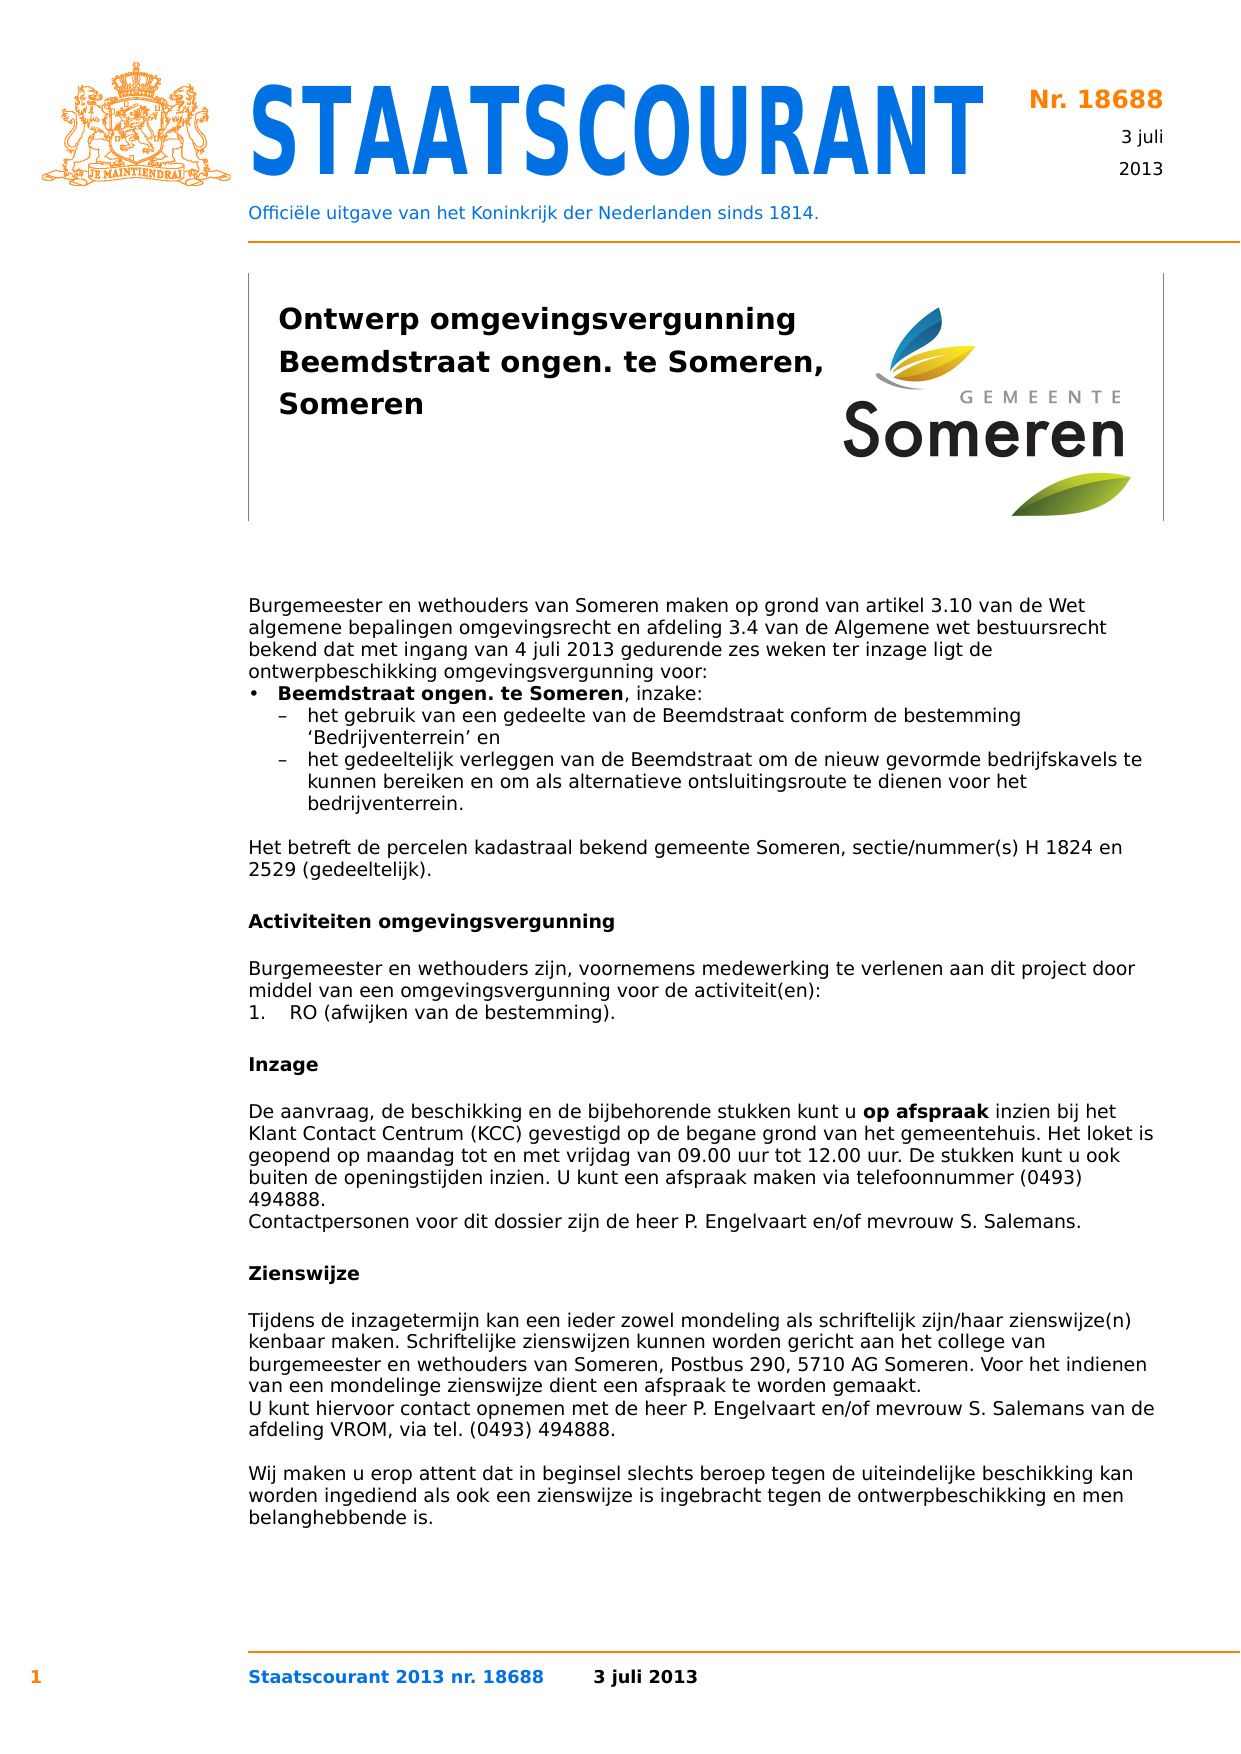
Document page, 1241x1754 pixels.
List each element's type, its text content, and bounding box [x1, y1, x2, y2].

text 1. RO (afwijken van de bestemming). [248, 1002, 1163, 1024]
picture [41, 62, 231, 186]
subtitle Zienswijze [248, 1262, 1163, 1284]
text U kunt hiervoor contact opnemen met de heer P. Engelvaart en/of mevrouw S. Salemans van de afdeling VROM, via tel. (0493) 494888. [248, 1397, 1163, 1441]
text • Beemdstraat ongen. te Someren, inzake: [248, 683, 1163, 705]
subtitle Inzage [248, 1054, 1163, 1076]
text – het gebruik van een gedeelte van de Beemdstraat conform de bestemming ‘Bedrijventerrein’ en [278, 705, 1163, 749]
text Het betreft de percelen kadastraal bekend gemeente Someren, sectie/nummer(s) H 1824 en 2529 (gedeeltelijk). [248, 837, 1163, 881]
table_cell 3 juli [998, 121, 1240, 153]
text – het gedeeltelijk verleggen van de Beemdstraat om de nieuw gevormde bedrijfskavels te kunnen bereiken en om als alternatieve ontsluitingsroute te dienen voor het bedrijventerrein. [278, 749, 1163, 815]
text Tijdens de inzagetermijn kan een ieder zowel mondeling als schriftelijk zijn/haar zienswijze(n) kenbaar maken. Schriftelijke zienswijzen kunnen worden gericht aan het college van burgemeester en wethouders van Someren, Postbus 290, 5710 AG Someren. Voor het indienen van een mondelinge zienswijze dient een afspraak te worden gemaakt. [248, 1309, 1163, 1397]
table_cell Officiële uitgave van het Koninkrijk der Nederlanden sinds 1814. [248, 203, 1240, 241]
table_header [25, 62, 248, 241]
table_cell 2013 [998, 153, 1240, 203]
text Wij maken u erop attent dat in beginsel slechts beroep tegen de uiteindelijke beschikking kan worden ingediend als ook een zienswijze is ingebracht tegen de ontwerpbeschikking en men belanghebbende is. [248, 1463, 1163, 1529]
text Contactpersonen voor dit dossier zijn de heer P. Engelvaart en/of mevrouw S. Salemans. [248, 1211, 1163, 1232]
subtitle Activiteiten omgevingsvergunning [248, 911, 1163, 933]
picture [838, 302, 1134, 521]
text Burgemeester en wethouders zijn, voornemens medewerking te verlenen aan dit project door middel van een omgevingsvergunning voor de activiteit(en): [248, 958, 1163, 1002]
table_header Nr. 18688 [998, 62, 1240, 121]
text Burgemeester en wethouders van Someren maken op grond van artikel 3.10 van de Wet algemene bepalingen omgevingsrecht en afdeling 3.4 van de Algemene wet bestuursrecht bekend dat met ingang van 4 juli 2013 gedurende zes weken ter inzage ligt de ontwerpbeschikking omgevingsvergunning voor: [248, 595, 1163, 683]
subtitle Ontwerp omgevingsvergunning Beemdstraat ongen. te Someren, Someren [249, 273, 1163, 521]
text De aanvraag, de beschikking en de bijbehorende stukken kunt u op afspraak inzien bij het Klant Contact Centrum (KCC) gevestigd op de begane grond van het gemeentehuis. Het loket is geopend op maandag tot en met vrijdag van 09.00 uur tot 12.00 uur. De stukken kunt u ook buiten de openingstijden inzien. U kunt een afspraak maken via telefoonnummer (0493) 494888. [248, 1101, 1163, 1211]
table_header STAATSCOURANT [248, 62, 998, 203]
